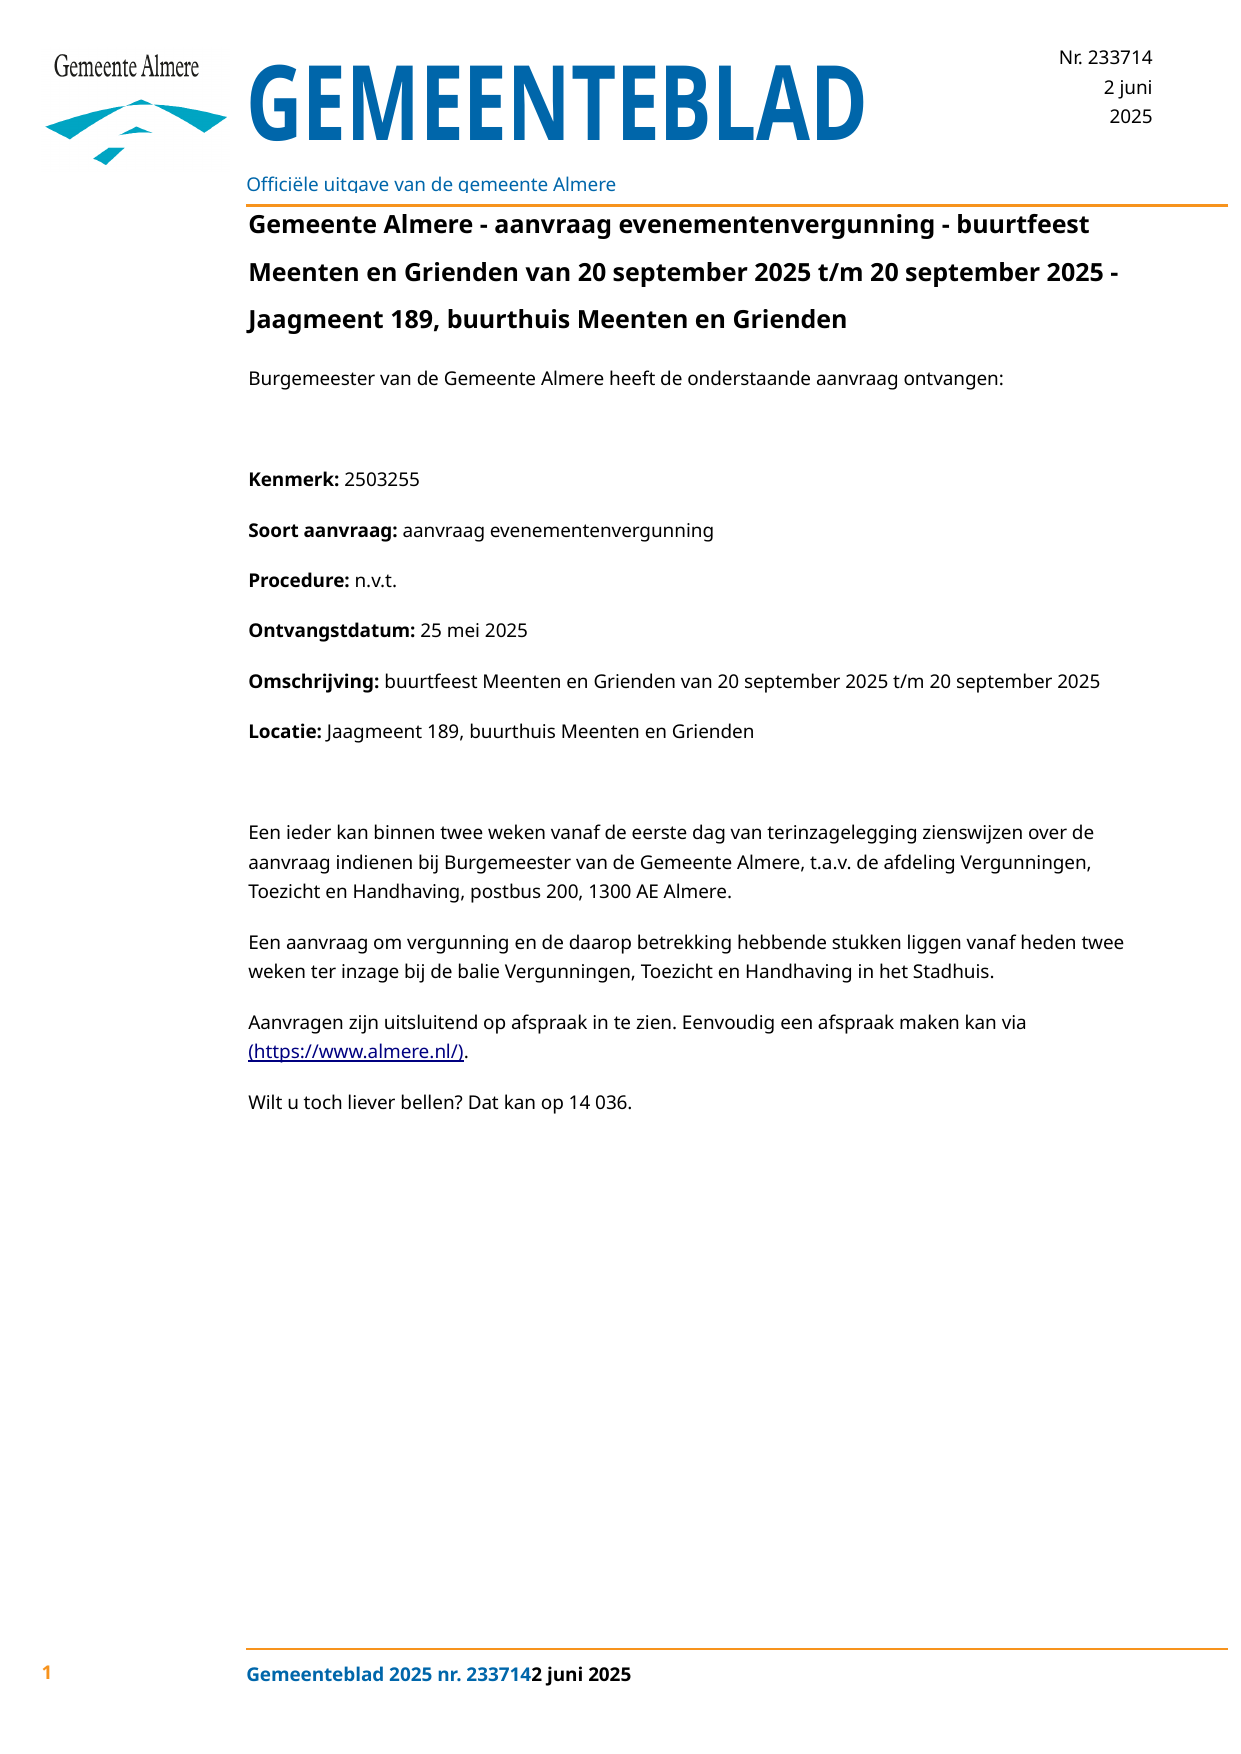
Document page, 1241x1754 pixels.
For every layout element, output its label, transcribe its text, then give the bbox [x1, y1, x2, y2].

text Een ieder kan binnen twee weken vanaf de eerste dag van terinzagelegging zienswijzen over de aanvraag indienen bij Burgemeester van de Gemeente Almere, t.a.v. de afdeling Vergunningen, Toezicht en Handhaving, postbus 200, 1300 AE Almere. [248, 819, 1152, 904]
text Aanvragen zijn uitsluitend op afspraak in te zien. Eenvoudig een afspraak maken kan via (https://www.almere.nl/). [248, 1009, 1152, 1064]
text Burgemeester van de Gemeente Almere heeft de onderstaande aanvraag ontvangen: [248, 366, 1152, 391]
text Wilt u toch liever bellen? Dat kan op 14 036. [248, 1089, 1152, 1114]
text Ontvangstdatum: 25 mei 2025 [248, 618, 1152, 643]
text Procedure: n.v.t. [248, 567, 1152, 593]
picture [41, 47, 231, 172]
text Gemeente Almere - aanvraag evenementenvergunning - buurtfeest Meenten en Grienden van 20 september 2025 t/m 20 september 2025 - Jaagmeent 189, buurthuis Meenten en Grienden [248, 207, 1152, 336]
text Een aanvraag om vergunning en de daarop betrekking hebbende stukken liggen vanaf heden twee weken ter inzage bij de balie Vergunningen, Toezicht en Handhaving in het Stadhuis. [248, 929, 1152, 984]
text Omschrijving: buurtfeest Meenten en Grienden van 20 september 2025 t/m 20 september 2025 [248, 668, 1152, 694]
text Soort aanvraag: aanvraag evenementenvergunning [248, 517, 1152, 542]
text Locatie: Jaagmeent 189, buurthuis Meenten en Grienden [248, 718, 1152, 744]
text Kenmerk: 2503255 [248, 466, 1152, 492]
